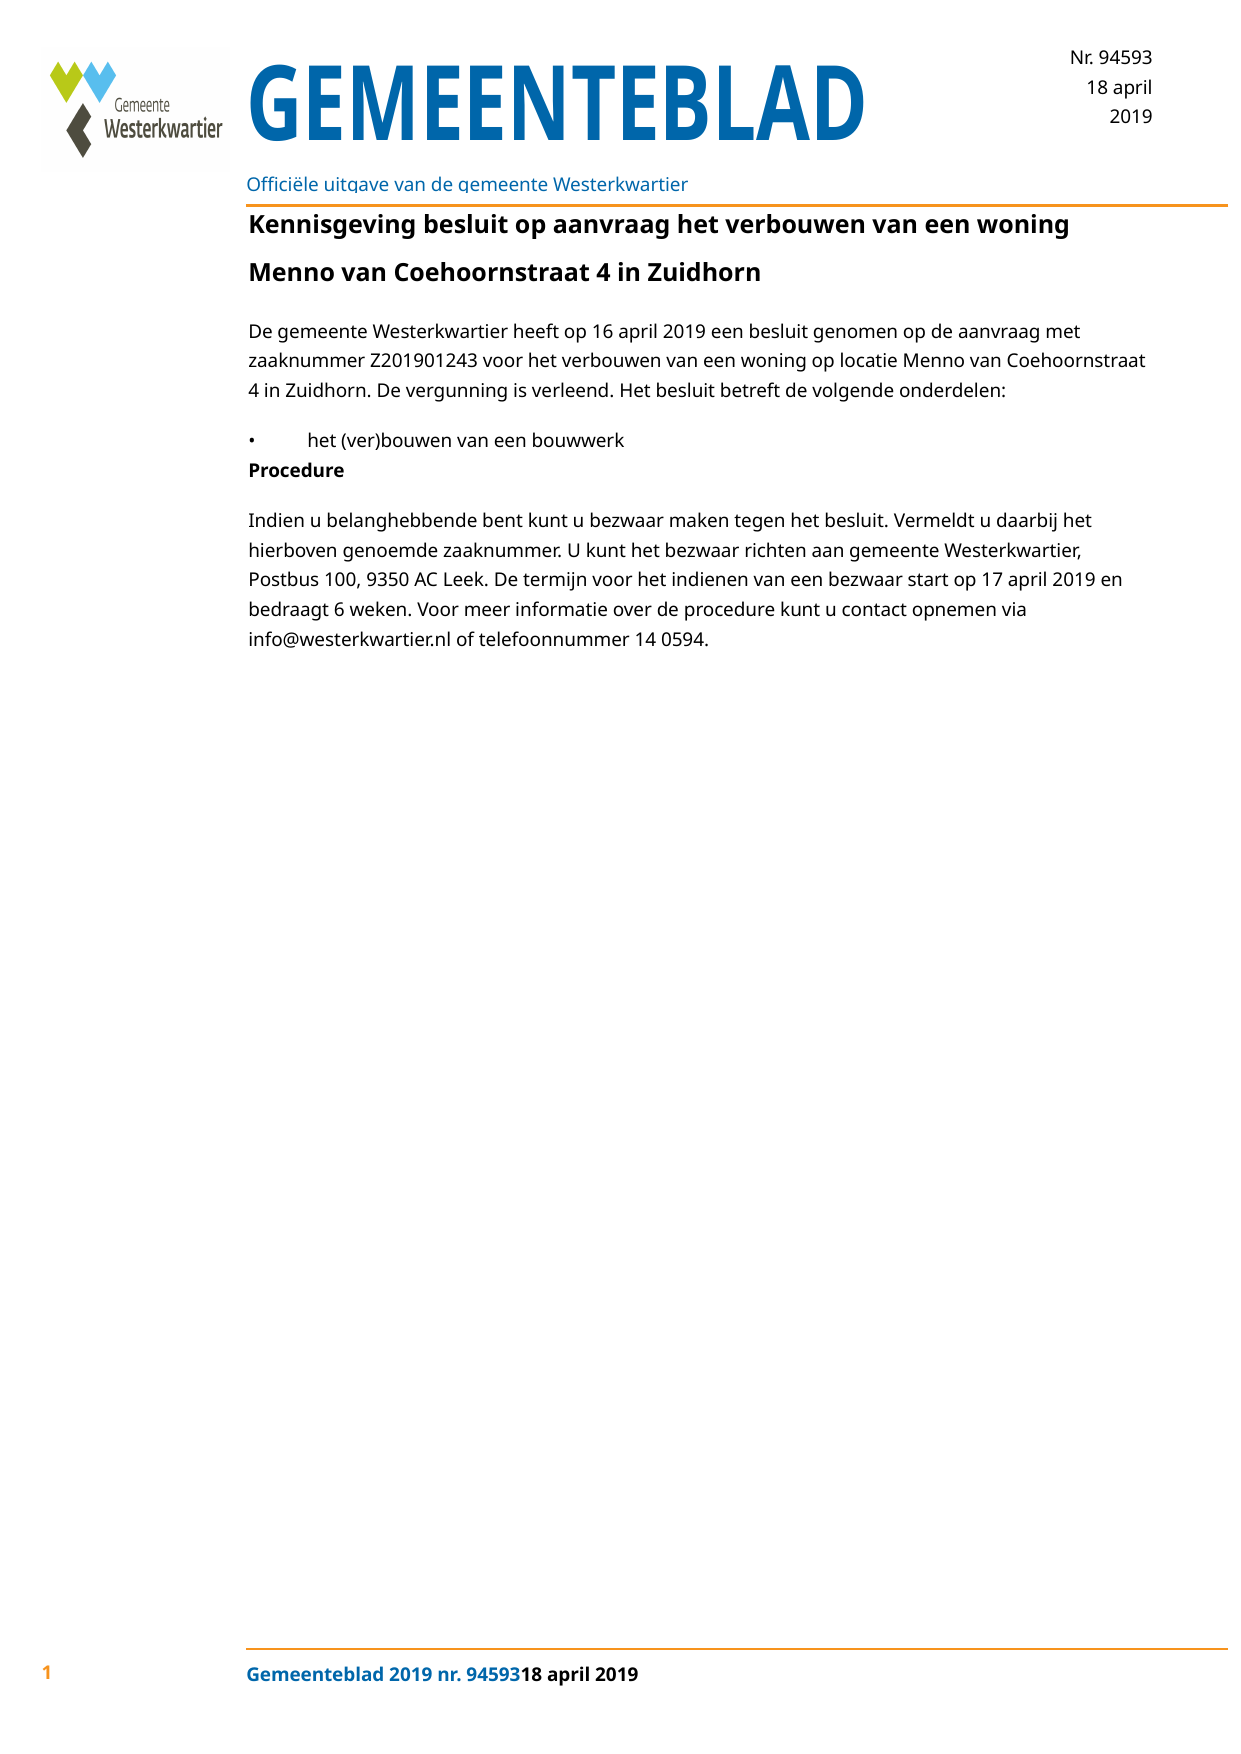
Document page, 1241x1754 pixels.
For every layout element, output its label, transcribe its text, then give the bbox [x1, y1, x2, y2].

text Procedure [248, 457, 1152, 483]
text Kennisgeving besluit op aanvraag het verbouwen van een woning Menno van Coehoornstraat 4 in Zuidhorn [248, 207, 1152, 288]
text Indien u belanghebbende bent kunt u bezwaar maken tegen het besluit. Vermeldt u daarbij het hierboven genoemde zaaknummer. U kunt het bezwaar richten aan gemeente Westerkwartier, Postbus 100, 9350 AC Leek. De termijn voor het indienen van een bezwaar start op 17 april 2019 en bedraagt 6 weken. Voor meer informatie over de procedure kunt u contact opnemen via info@westerkwartier.nl of telefoonnummer 14 0594. [248, 507, 1152, 652]
text De gemeente Westerkwartier heeft op 16 april 2019 een besluit genomen op de aanvraag met zaaknummer Z201901243 voor het verbouwen van een woning op locatie Menno van Coehoornstraat 4 in Zuidhorn. De vergunning is verleend. Het besluit betreft de volgende onderdelen: [248, 318, 1152, 403]
picture [41, 47, 231, 172]
list het (ver)bouwen van een bouwwerk [248, 427, 1152, 453]
